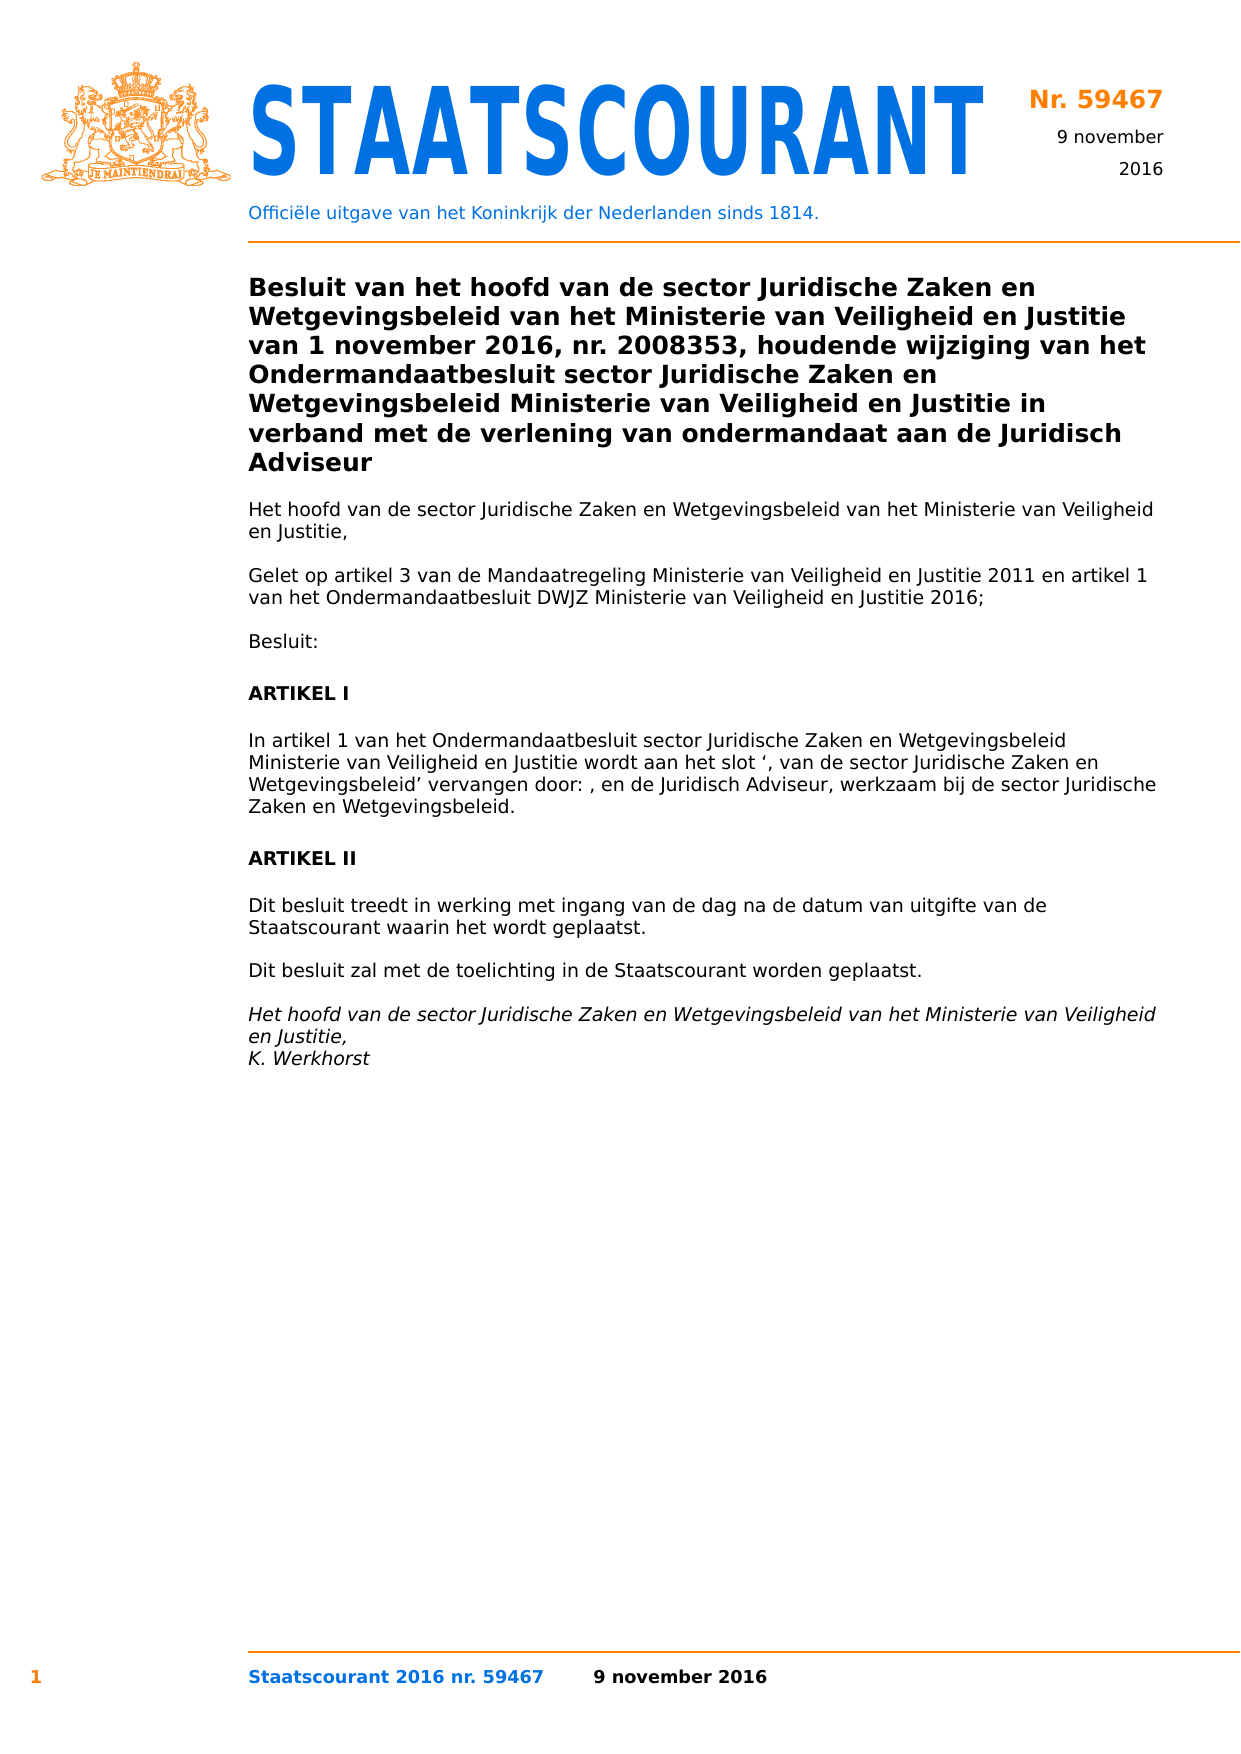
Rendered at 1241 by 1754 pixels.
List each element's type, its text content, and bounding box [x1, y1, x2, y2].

text Het hoofd van de sector Juridische Zaken en Wetgevingsbeleid van het Ministerie van Veiligheid en Justitie, K. Werkhorst [248, 1004, 1163, 1070]
table_header Nr. 59467 [998, 62, 1240, 121]
text Gelet op artikel 3 van de Mandaatregeling Ministerie van Veiligheid en Justitie 2011 en artikel 1 van het Ondermandaatbesluit DWJZ Ministerie van Veiligheid en Justitie 2016; [248, 565, 1163, 609]
table_header STAATSCOURANT [248, 62, 998, 203]
text In artikel 1 van het Ondermandaatbesluit sector Juridische Zaken en Wetgevingsbeleid Ministerie van Veiligheid en Justitie wordt aan het slot ‘, van de sector Juridische Zaken en Wetgevingsbeleid’ vervangen door: , en de Juridisch Adviseur, werkzaam bij de sector Juridische Zaken en Wetgevingsbeleid. [248, 730, 1163, 818]
subtitle Besluit van het hoofd van de sector Juridische Zaken en Wetgevingsbeleid van het Ministerie van Veiligheid en Justitie van 1 november 2016, nr. 2008353, houdende wijziging van het Ondermandaatbesluit sector Juridische Zaken en Wetgevingsbeleid Ministerie van Veiligheid en Justitie in verband met de verlening van ondermandaat aan de Juridisch Adviseur [248, 273, 1163, 477]
subtitle ARTIKEL II [248, 848, 1163, 869]
table_cell 9 november [998, 121, 1240, 153]
subtitle ARTIKEL I [248, 683, 1163, 705]
text Besluit: [248, 631, 1163, 653]
table_cell 2016 [998, 153, 1240, 203]
text Dit besluit treedt in werking met ingang van de dag na de datum van uitgifte van de Staatscourant waarin het wordt geplaatst. [248, 894, 1163, 938]
picture [41, 62, 231, 186]
text Het hoofd van de sector Juridische Zaken en Wetgevingsbeleid van het Ministerie van Veiligheid en Justitie, [248, 499, 1163, 543]
table_header [25, 62, 248, 241]
table_cell Officiële uitgave van het Koninkrijk der Nederlanden sinds 1814. [248, 203, 1240, 241]
text Dit besluit zal met de toelichting in de Staatscourant worden geplaatst. [248, 960, 1163, 982]
